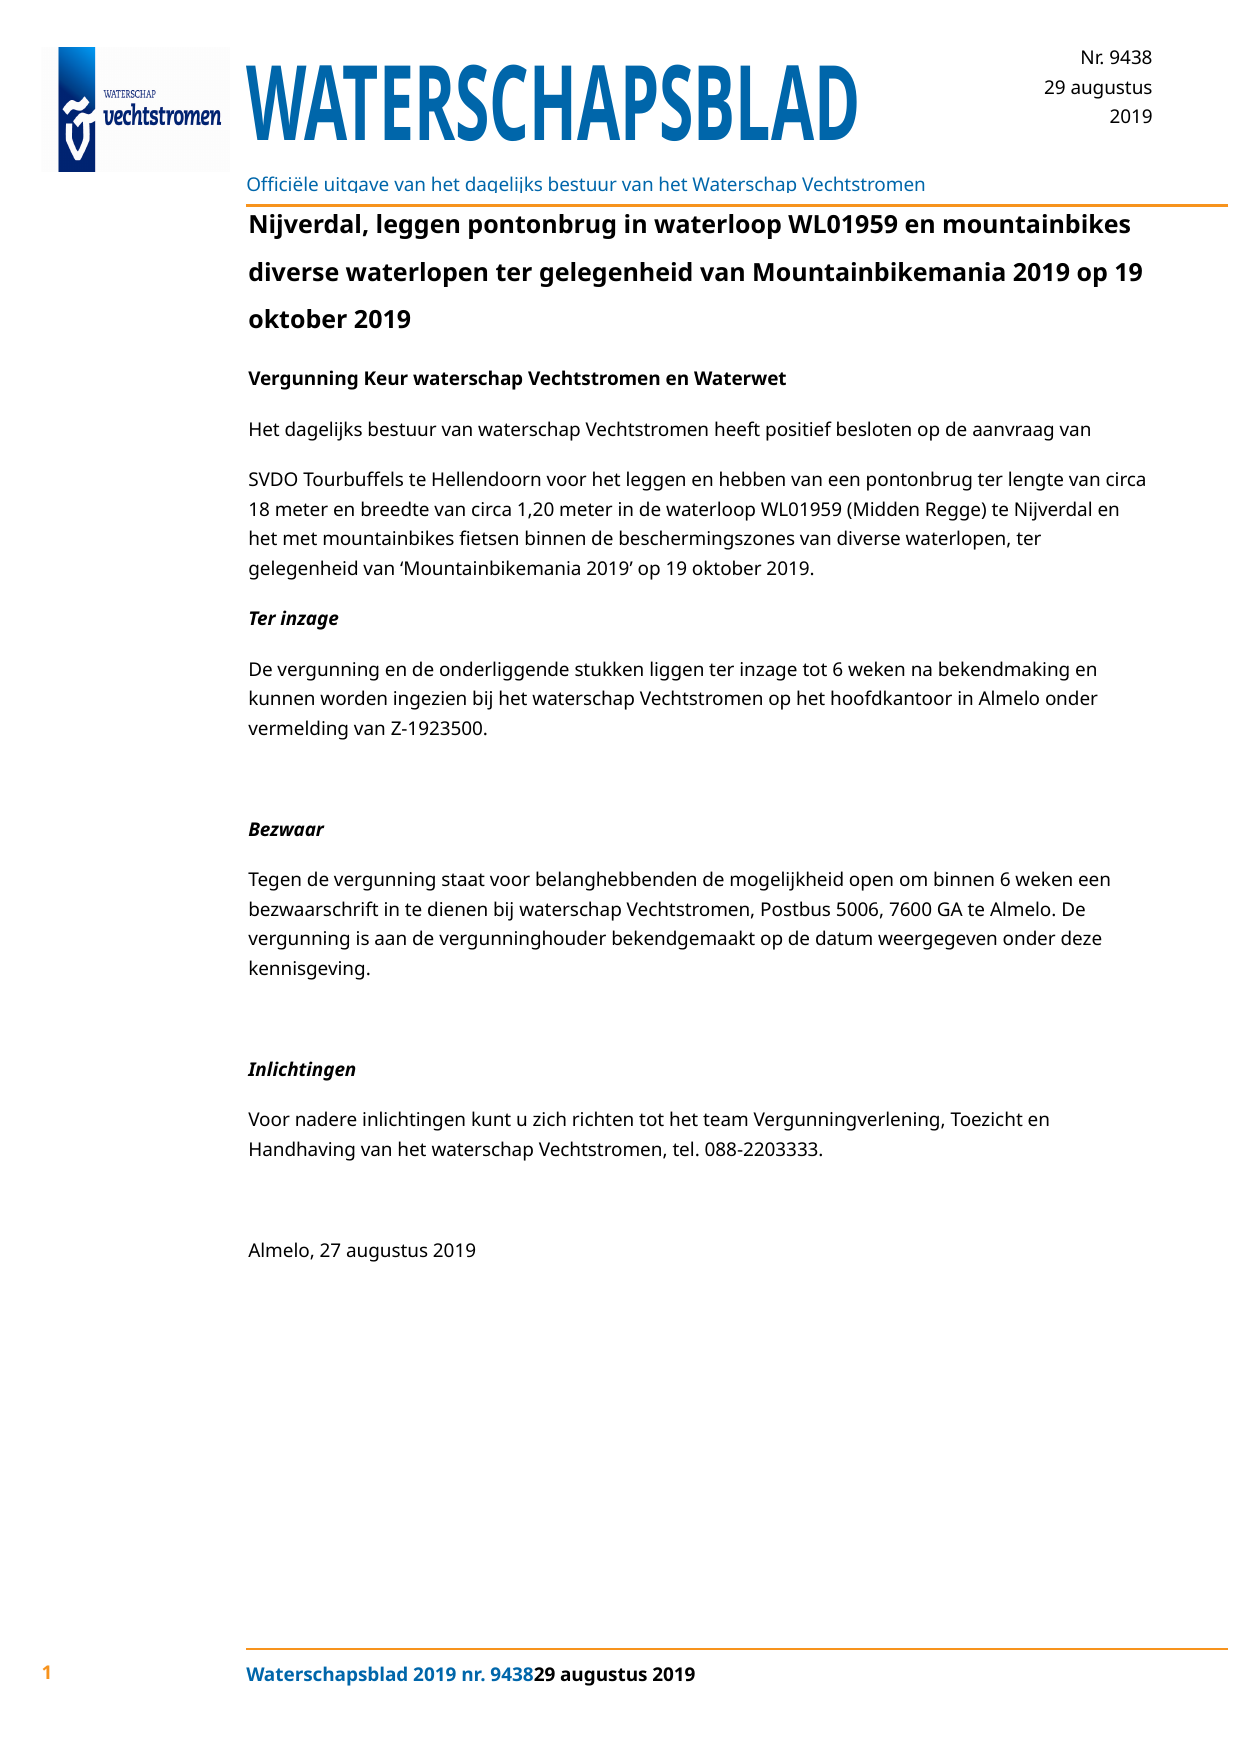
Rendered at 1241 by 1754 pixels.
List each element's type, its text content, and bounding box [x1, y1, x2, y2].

text De vergunning en de onderliggende stukken liggen ter inzage tot 6 weken na bekendmaking en kunnen worden ingezien bij het waterschap Vechtstromen op het hoofdkantoor in Almelo onder vermelding van Z-1923500. [248, 656, 1152, 741]
text SVDO Tourbuffels te Hellendoorn voor het leggen en hebben van een pontonbrug ter lengte van circa 18 meter en breedte van circa 1,20 meter in de waterloop WL01959 (Midden Regge) te Nijverdal en het met mountainbikes fietsen binnen de beschermingszones van diverse waterlopen, ter gelegenheid van ‘Mountainbikemania 2019’ op 19 oktober 2019. [248, 466, 1152, 581]
text Bezwaar [248, 816, 1152, 842]
text Tegen de vergunning staat voor belanghebbenden de mogelijkheid open om binnen 6 weken een bezwaarschrift in te dienen bij waterschap Vechtstromen, Postbus 5006, 7600 GA te Almelo. De vergunning is aan de vergunninghouder bekendgemaakt op de datum weergegeven onder deze kennisgeving. [248, 866, 1152, 981]
text Het dagelijks bestuur van waterschap Vechtstromen heeft positief besloten op de aanvraag van [248, 416, 1152, 442]
text Ter inzage [248, 606, 1152, 631]
text Inlichtingen [248, 1056, 1152, 1082]
text Vergunning Keur waterschap Vechtstromen en Waterwet [248, 366, 1152, 391]
text Almelo, 27 augustus 2019 [248, 1237, 1152, 1262]
text Voor nadere inlichtingen kunt u zich richten tot het team Vergunningverlening, Toezicht en Handhaving van het waterschap Vechtstromen, tel. 088-2203333. [248, 1106, 1152, 1162]
picture [41, 47, 231, 172]
text Nijverdal, leggen pontonbrug in waterloop WL01959 en mountainbikes diverse waterlopen ter gelegenheid van Mountainbikemania 2019 op 19 oktober 2019 [248, 207, 1152, 336]
